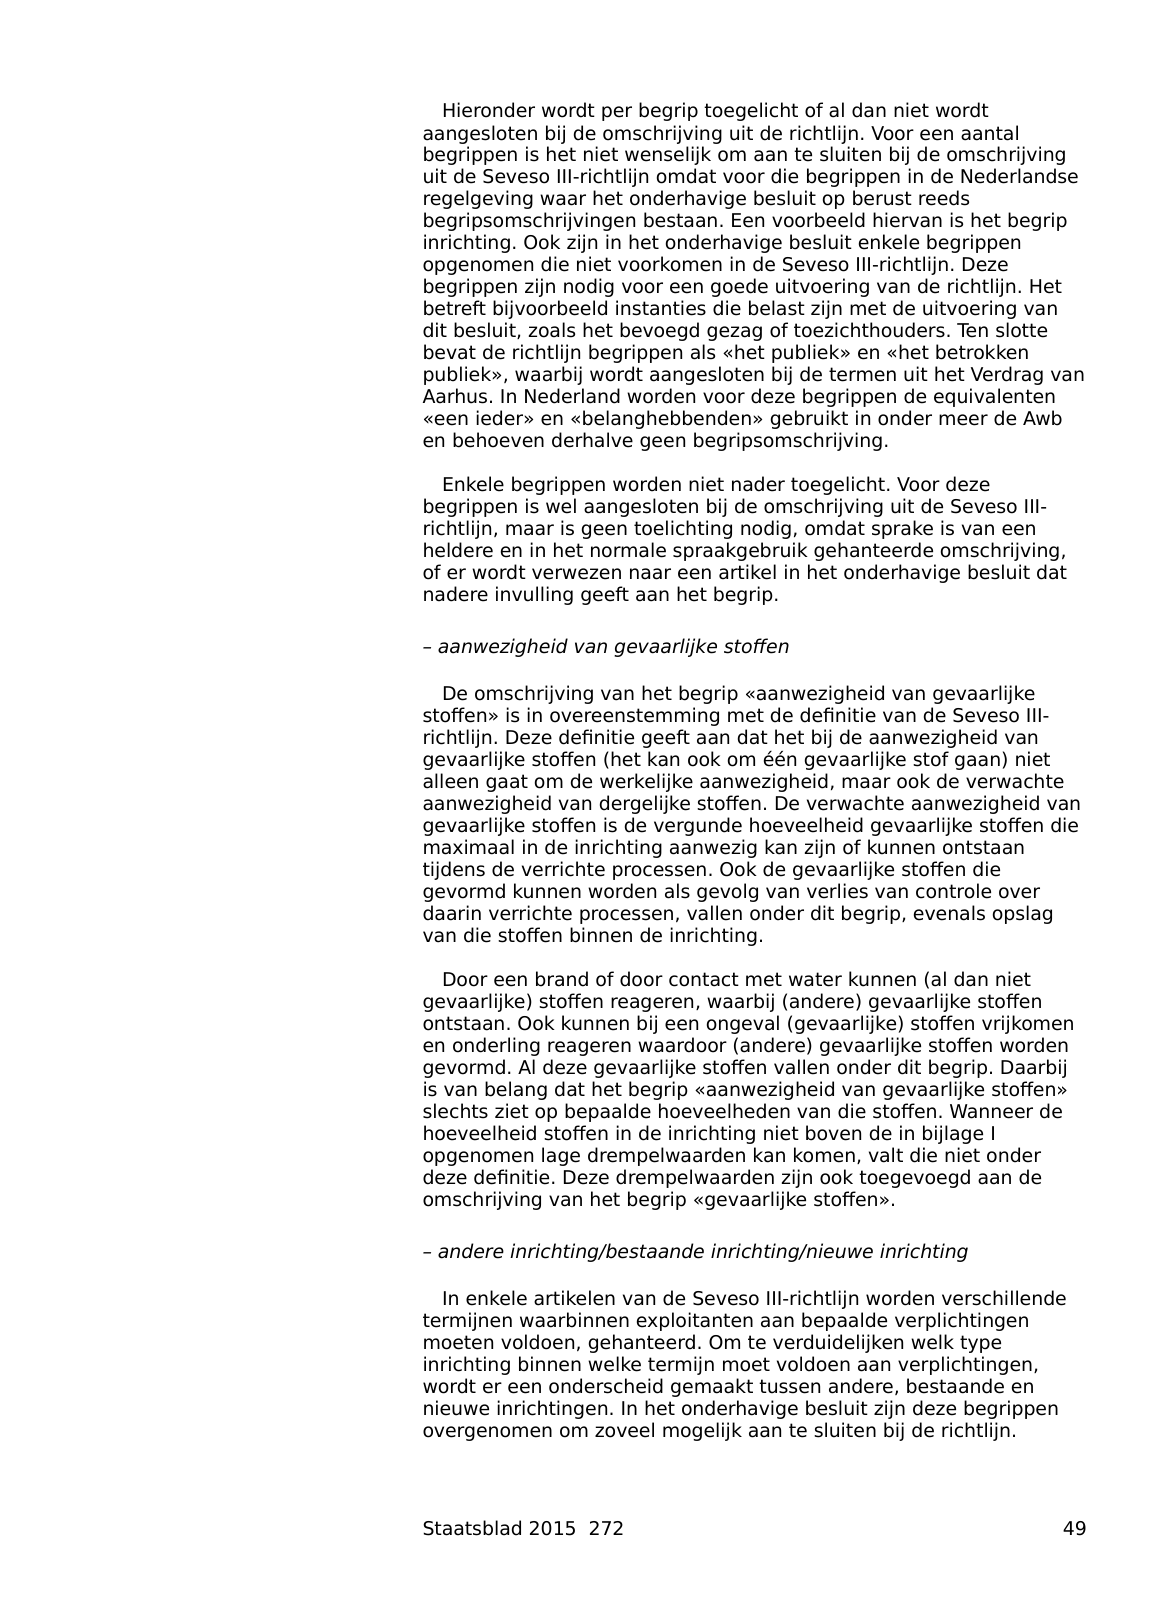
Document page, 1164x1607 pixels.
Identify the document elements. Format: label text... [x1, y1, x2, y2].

text Enkele begrippen worden niet nader toegelicht. Voor deze begrippen is wel aangesloten bij de omschrijving uit de Seveso III-richtlijn, maar is geen toelichting nodig, omdat sprake is van een heldere en in het normale spraakgebruik gehanteerde omschrijving, of er wordt verwezen naar een artikel in het onderhavige besluit dat nadere invulling geeft aan het begrip. [422, 474, 1087, 606]
text De omschrijving van het begrip «aanwezigheid van gevaarlijke stoffen» is in overeenstemming met de definitie van de Seveso III-richtlijn. Deze definitie geeft aan dat het bij de aanwezigheid van gevaarlijke stoffen (het kan ook om één gevaarlijke stof gaan) niet alleen gaat om de werkelijke aanwezigheid, maar ook de verwachte aanwezigheid van dergelijke stoffen. De verwachte aanwezigheid van gevaarlijke stoffen is de vergunde hoeveelheid gevaarlijke stoffen die maximaal in de inrichting aanwezig kan zijn of kunnen ontstaan tijdens de verrichte processen. Ook de gevaarlijke stoffen die gevormd kunnen worden als gevolg van verlies van controle over daarin verrichte processen, vallen onder dit begrip, evenals opslag van die stoffen binnen de inrichting. [422, 683, 1087, 947]
text In enkele artikelen van de Seveso III-richtlijn worden verschillende termijnen waarbinnen exploitanten aan bepaalde verplichtingen moeten voldoen, gehanteerd. Om te verduidelijken welk type inrichting binnen welke termijn moet voldoen aan verplichtingen, wordt er een onderscheid gemaakt tussen andere, bestaande en nieuwe inrichtingen. In het onderhavige besluit zijn deze begrippen overgenomen om zoveel mogelijk aan te sluiten bij de richtlijn. [422, 1288, 1087, 1442]
subtitle – aanwezigheid van gevaarlijke stoffen [422, 636, 1087, 658]
subtitle – andere inrichting/bestaande inrichting/nieuwe inrichting [422, 1241, 1087, 1263]
text Hieronder wordt per begrip toegelicht of al dan niet wordt aangesloten bij de omschrijving uit de richtlijn. Voor een aantal begrippen is het niet wenselijk om aan te sluiten bij de omschrijving uit de Seveso III-richtlijn omdat voor die begrippen in de Nederlandse regelgeving waar het onderhavige besluit op berust reeds begripsomschrijvingen bestaan. Een voorbeeld hiervan is het begrip inrichting. Ook zijn in het onderhavige besluit enkele begrippen opgenomen die niet voorkomen in de Seveso III-richtlijn. Deze begrippen zijn nodig voor een goede uitvoering van de richtlijn. Het betreft bijvoorbeeld instanties die belast zijn met de uitvoering van dit besluit, zoals het bevoegd gezag of toezichthouders. Ten slotte bevat de richtlijn begrippen als «het publiek» en «het betrokken publiek», waarbij wordt aangesloten bij de termen uit het Verdrag van Aarhus. In Nederland worden voor deze begrippen de equivalenten «een ieder» en «belanghebbenden» gebruikt in onder meer de Awb en behoeven derhalve geen begripsomschrijving. [422, 100, 1087, 452]
text Door een brand of door contact met water kunnen (al dan niet gevaarlijke) stoffen reageren, waarbij (andere) gevaarlijke stoffen ontstaan. Ook kunnen bij een ongeval (gevaarlijke) stoffen vrijkomen en onderling reageren waardoor (andere) gevaarlijke stoffen worden gevormd. Al deze gevaarlijke stoffen vallen onder dit begrip. Daarbij is van belang dat het begrip «aanwezigheid van gevaarlijke stoffen» slechts ziet op bepaalde hoeveelheden van die stoffen. Wanneer de hoeveelheid stoffen in de inrichting niet boven de in bijlage I opgenomen lage drempelwaarden kan komen, valt die niet onder deze definitie. Deze drempelwaarden zijn ook toegevoegd aan de omschrijving van het begrip «gevaarlijke stoffen». [422, 969, 1087, 1211]
